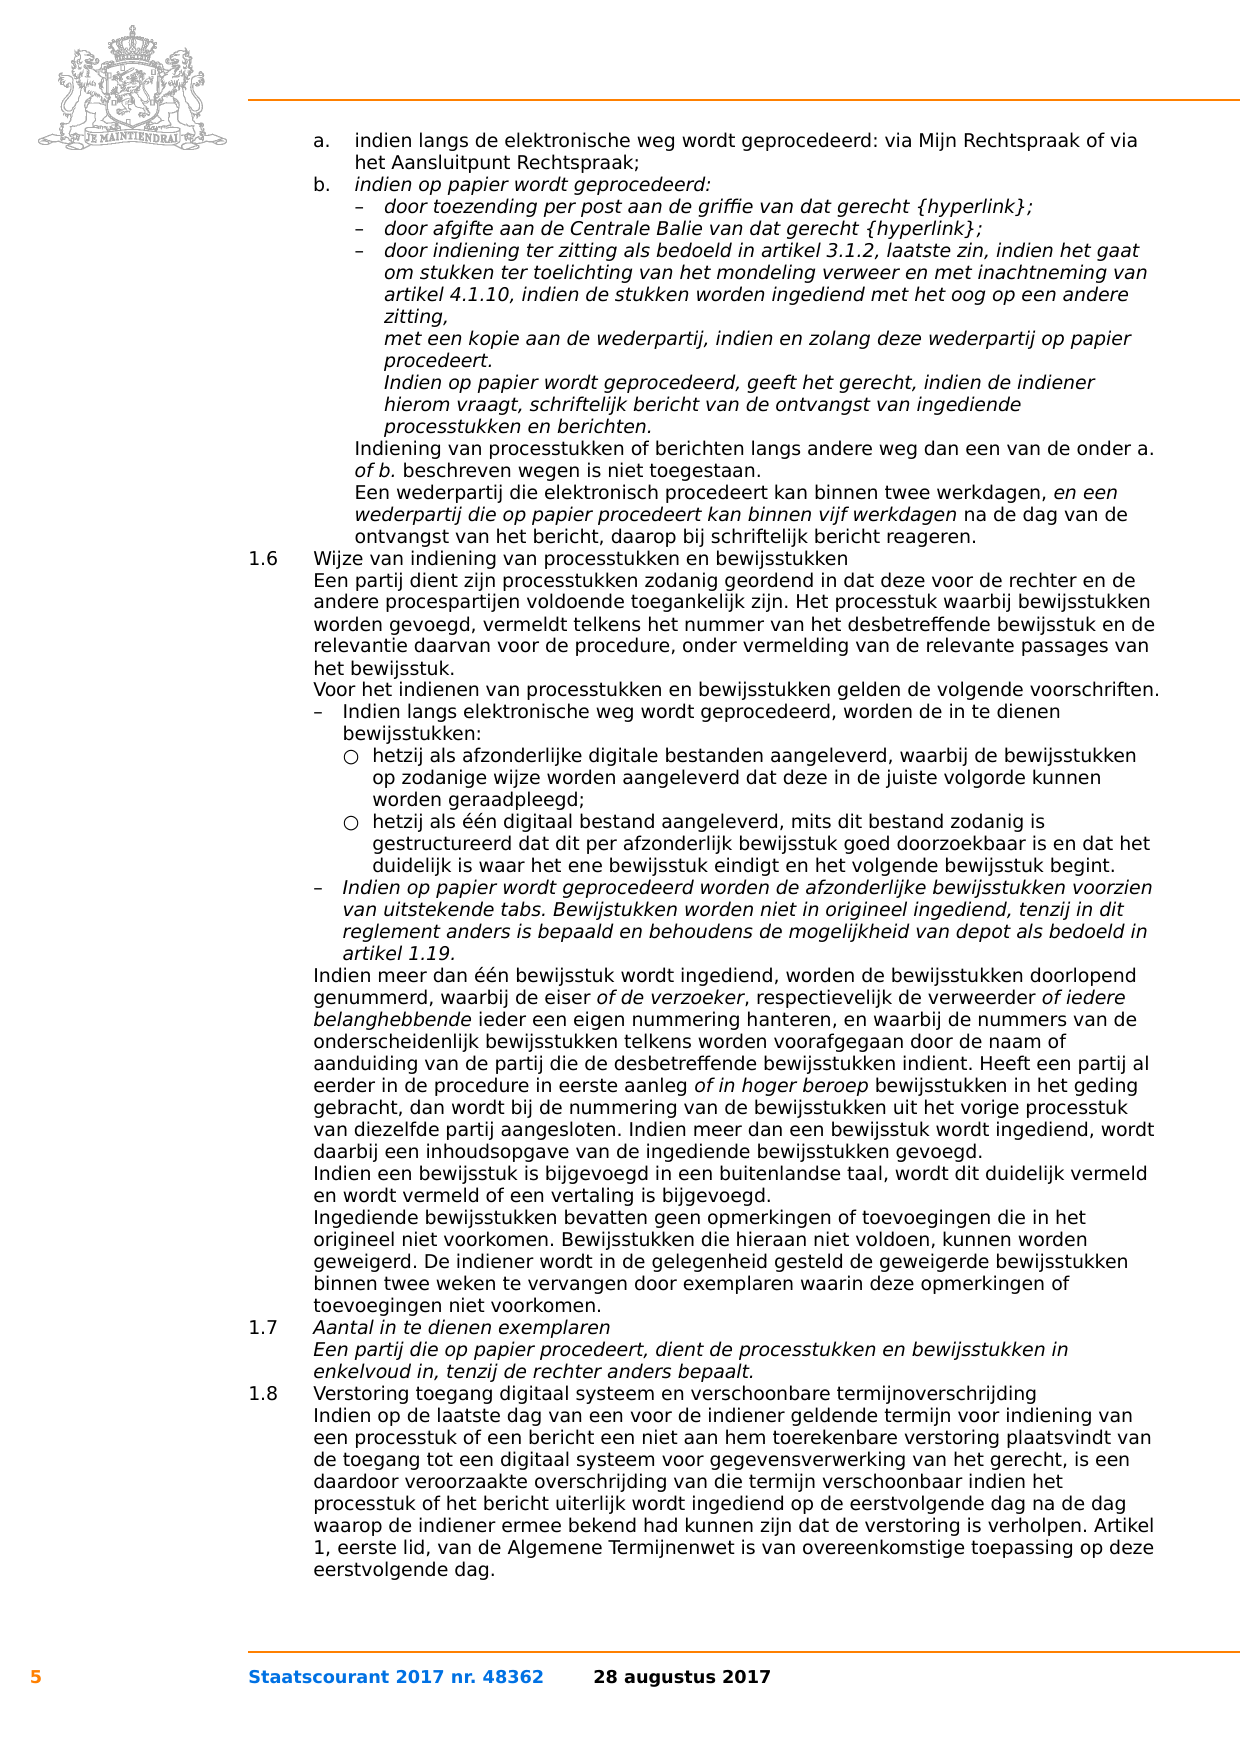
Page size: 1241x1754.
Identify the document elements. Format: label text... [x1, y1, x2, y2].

text ○ hetzij als afzonderlijke digitale bestanden aangeleverd, waarbij de bewijsstukken op zodanige wijze worden aangeleverd dat deze in de juiste volgorde kunnen worden geraadpleegd; [343, 745, 1163, 811]
text Een partij dient zijn processtukken zodanig geordend in dat deze voor de rechter en de andere procespartijen voldoende toegankelijk zijn. Het processtuk waarbij bewijsstukken worden gevoegd, vermeldt telkens het nummer van het desbetreffende bewijsstuk en de relevantie daarvan voor de procedure, onder vermelding van de relevante passages van het bewijsstuk. [313, 569, 1163, 679]
text – door afgifte aan de Centrale Balie van dat gerecht {hyperlink}; [354, 218, 1163, 240]
text – Indien op papier wordt geprocedeerd worden de afzonderlijke bewijsstukken voorzien van uitstekende tabs. Bewijstukken worden niet in origineel ingediend, tenzij in dit reglement anders is bepaald en behoudens de mogelijkheid van depot als bedoeld in artikel 1.19. [313, 877, 1163, 965]
text – Indien langs elektronische weg wordt geprocedeerd, worden de in te dienen bewijsstukken: [313, 701, 1163, 745]
text Een wederpartij die elektronisch procedeert kan binnen twee werkdagen, en een wederpartij die op papier procedeert kan binnen vijf werkdagen na de dag van de ontvangst van het bericht, daarop bij schriftelijk bericht reageren. [354, 482, 1163, 547]
text – door indiening ter zitting als bedoeld in artikel 3.1.2, laatste zin, indien het gaat om stukken ter toelichting van het mondeling verweer en met inachtneming van artikel 4.1.10, indien de stukken worden ingediend met het oog op een andere zitting, [354, 240, 1163, 328]
text Indien meer dan één bewijsstuk wordt ingediend, worden de bewijsstukken doorlopend genummerd, waarbij de eiser of de verzoeker, respectievelijk de verweerder of iedere belanghebbende ieder een eigen nummering hanteren, en waarbij de nummers van de onderscheidenlijk bewijsstukken telkens worden voorafgegaan door de naam of aanduiding van de partij die de desbetreffende bewijsstukken indient. Heeft een partij al eerder in de procedure in eerste aanleg of in hoger beroep bewijsstukken in het geding gebracht, dan wordt bij de nummering van de bewijsstukken uit het vorige processtuk van diezelfde partij aangesloten. Indien meer dan een bewijsstuk wordt ingediend, wordt daarbij een inhoudsopgave van de ingediende bewijsstukken gevoegd. [313, 965, 1163, 1163]
text Indien een bewijsstuk is bijgevoegd in een buitenlandse taal, wordt dit duidelijk vermeld en wordt vermeld of een vertaling is bijgevoegd. [313, 1163, 1163, 1207]
text Ingediende bewijsstukken bevatten geen opmerkingen of toevoegingen die in het origineel niet voorkomen. Bewijsstukken die hieraan niet voldoen, kunnen worden geweigerd. De indiener wordt in de gelegenheid gesteld de geweigerde bewijsstukken binnen twee weken te vervangen door exemplaren waarin deze opmerkingen of toevoegingen niet voorkomen. [313, 1207, 1163, 1317]
text met een kopie aan de wederpartij, indien en zolang deze wederpartij op papier procedeert. [384, 328, 1163, 372]
text Voor het indienen van processtukken en bewijsstukken gelden de volgende voorschriften. [313, 679, 1163, 701]
text 1.7 Aantal in te dienen exemplaren [248, 1317, 1163, 1339]
text Een partij die op papier procedeert, dient de processtukken en bewijsstukken in enkelvoud in, tenzij de rechter anders bepaalt. [313, 1339, 1163, 1383]
picture [38, 25, 227, 150]
text b. indien op papier wordt geprocedeerd: [313, 174, 1163, 196]
text Indien op papier wordt geprocedeerd, geeft het gerecht, indien de indiener hierom vraagt, schriftelijk bericht van de ontvangst van ingediende processtukken en berichten. [384, 372, 1163, 438]
text a. indien langs de elektronische weg wordt geprocedeerd: via Mijn Rechtspraak of via het Aansluitpunt Rechtspraak; [313, 130, 1163, 174]
text 1.8 Verstoring toegang digitaal systeem en verschoonbare termijnoverschrijding [248, 1383, 1163, 1405]
text 1.6 Wijze van indiening van processtukken en bewijsstukken [248, 547, 1163, 569]
text ○ hetzij als één digitaal bestand aangeleverd, mits dit bestand zodanig is gestructureerd dat dit per afzonderlijk bewijsstuk goed doorzoekbaar is en dat het duidelijk is waar het ene bewijsstuk eindigt en het volgende bewijsstuk begint. [343, 811, 1163, 877]
text Indiening van processtukken of berichten langs andere weg dan een van de onder a. of b. beschreven wegen is niet toegestaan. [354, 438, 1163, 482]
text – door toezending per post aan de griffie van dat gerecht {hyperlink}; [354, 196, 1163, 218]
text Indien op de laatste dag van een voor de indiener geldende termijn voor indiening van een processtuk of een bericht een niet aan hem toerekenbare verstoring plaatsvindt van de toegang tot een digitaal systeem voor gegevensverwerking van het gerecht, is een daardoor veroorzaakte overschrijding van die termijn verschoonbaar indien het processtuk of het bericht uiterlijk wordt ingediend op de eerstvolgende dag na de dag waarop de indiener ermee bekend had kunnen zijn dat de verstoring is verholpen. Artikel 1, eerste lid, van de Algemene Termijnenwet is van overeenkomstige toepassing op deze eerstvolgende dag. [313, 1405, 1163, 1581]
